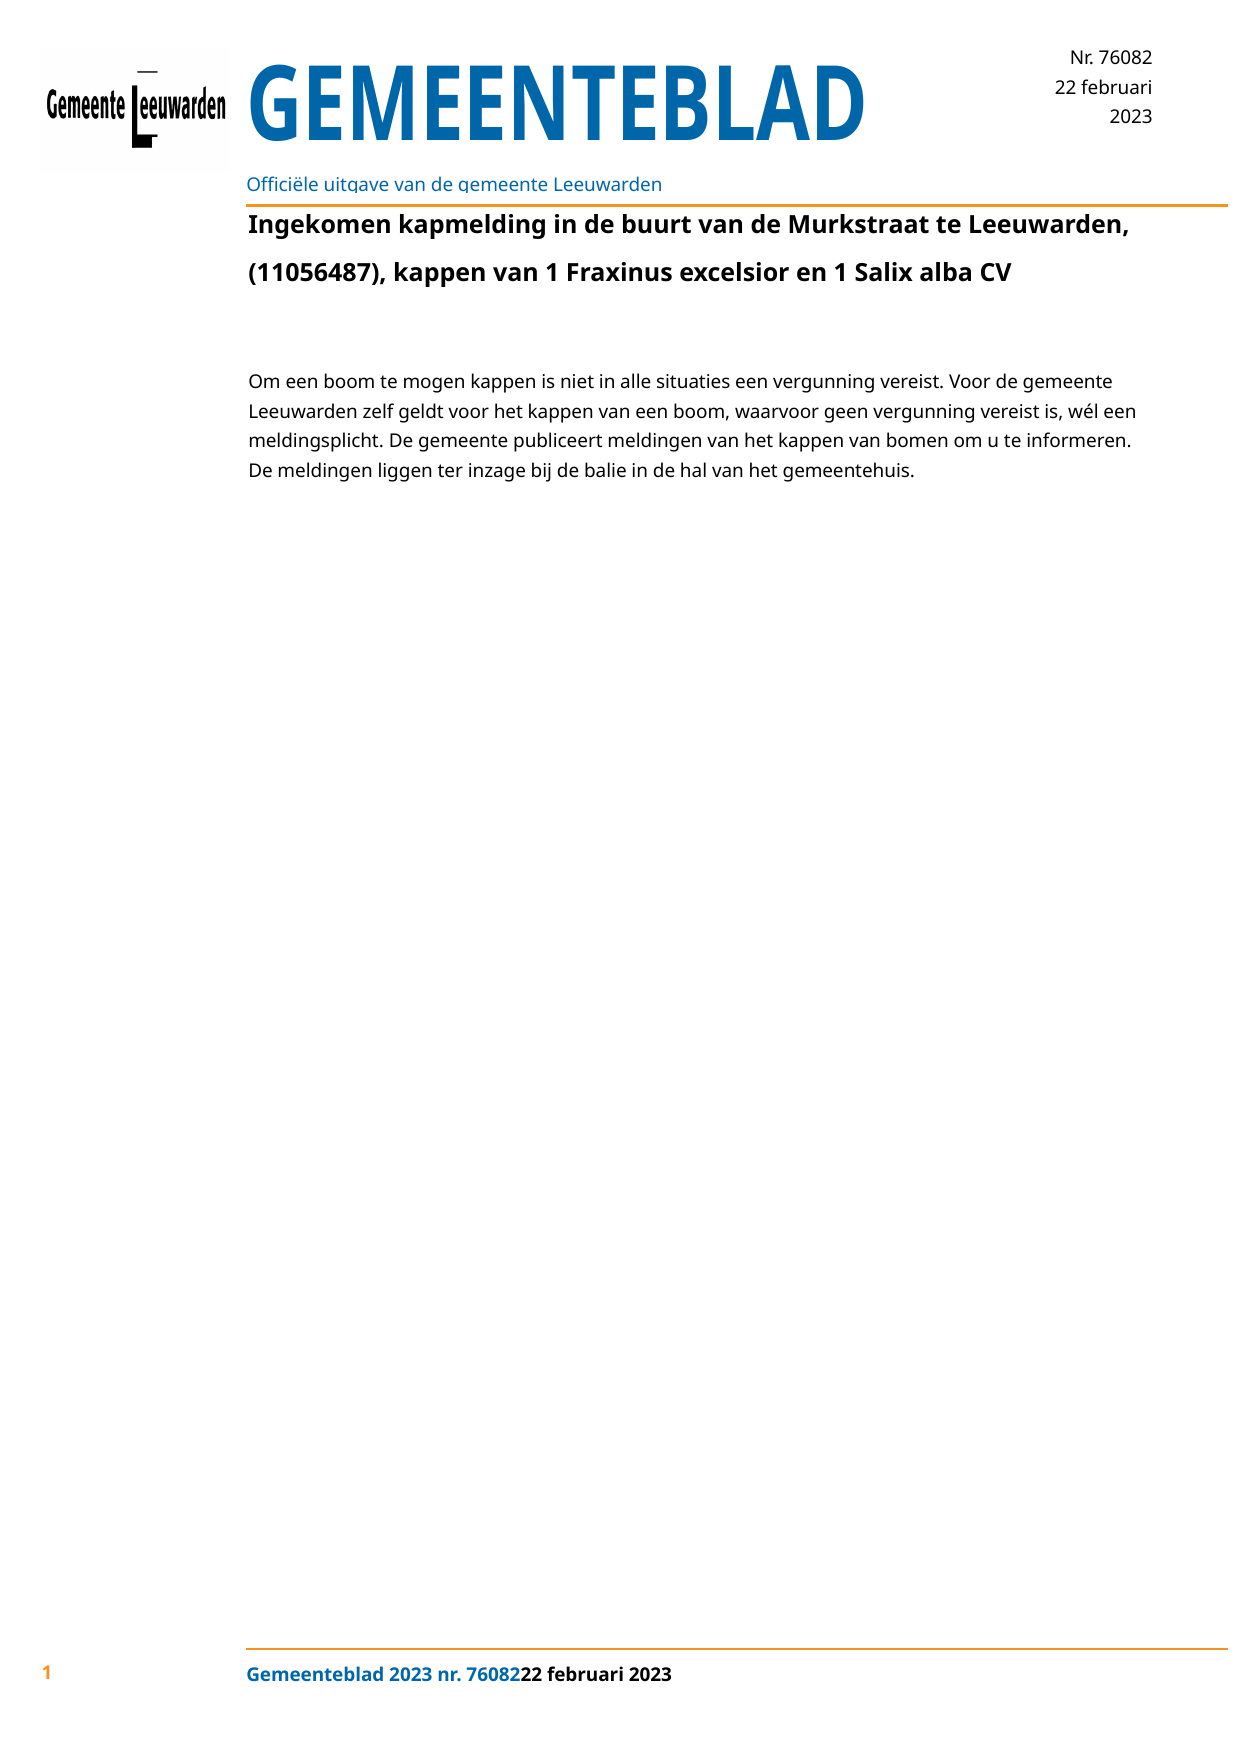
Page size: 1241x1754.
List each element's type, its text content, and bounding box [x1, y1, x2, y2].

text Om een boom te mogen kappen is niet in alle situaties een vergunning vereist. Voor de gemeente Leeuwarden zelf geldt voor het kappen van een boom, waarvoor geen vergunning vereist is, wél een meldingsplicht. De gemeente publiceert meldingen van het kappen van bomen om u te informeren. De meldingen liggen ter inzage bij de balie in de hal van het gemeentehuis. [248, 368, 1152, 483]
picture [41, 47, 231, 172]
text Ingekomen kapmelding in de buurt van de Murkstraat te Leeuwarden, (11056487), kappen van 1 Fraxinus excelsior en 1 Salix alba CV [248, 207, 1152, 288]
